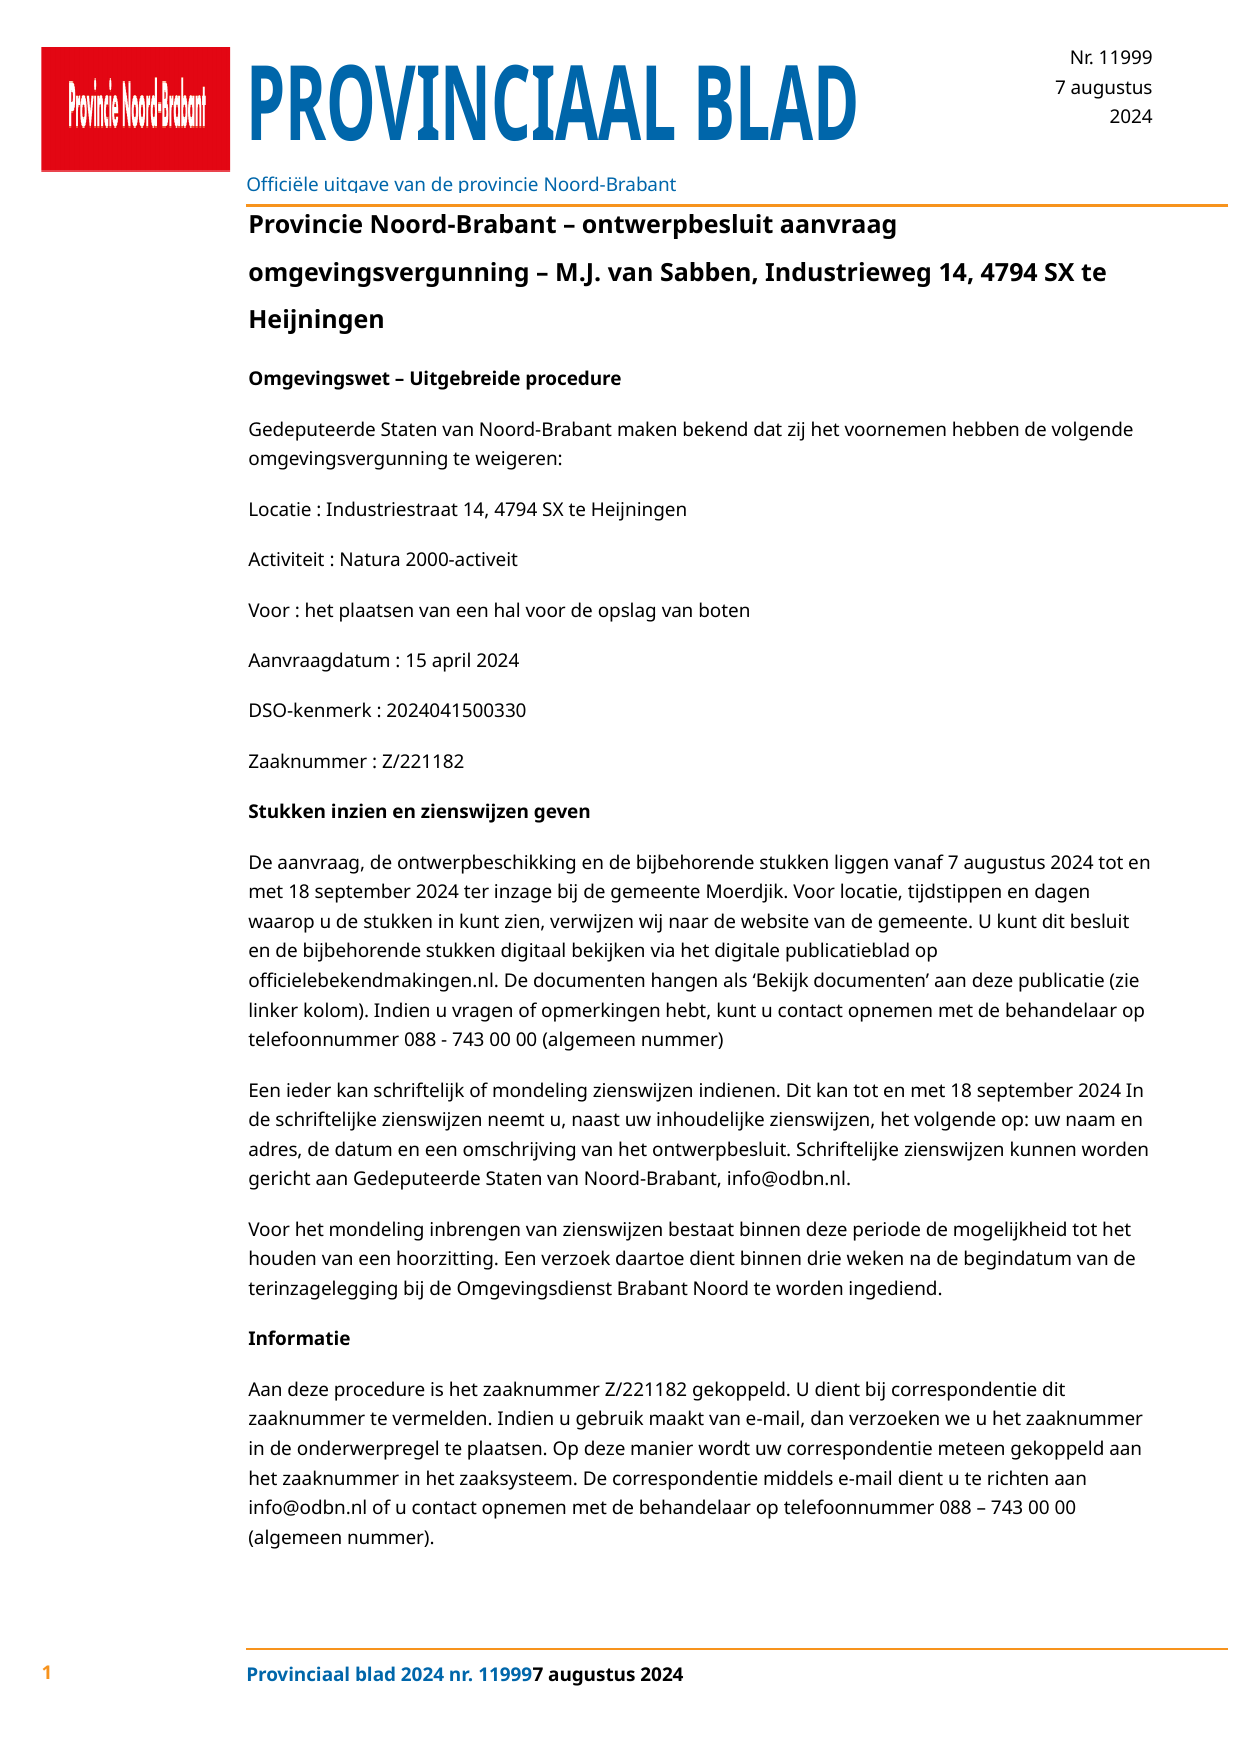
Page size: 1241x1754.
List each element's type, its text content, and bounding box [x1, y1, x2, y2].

text Omgevingswet – Uitgebreide procedure [248, 366, 1152, 391]
text Stukken inzien en zienswijzen geven [248, 798, 1152, 824]
text Aan deze procedure is het zaaknummer Z/221182 gekoppeld. U dient bij correspondentie dit zaaknummer te vermelden. Indien u gebruik maakt van e-mail, dan verzoeken we u het zaaknummer in de onderwerpregel te plaatsen. Op deze manier wordt uw correspondentie meteen gekoppeld aan het zaaknummer in het zaaksysteem. De correspondentie middels e-mail dient u te richten aan info@odbn.nl of u contact opnemen met de behandelaar op telefoonnummer 088 – 743 00 00 (algemeen nummer). [248, 1376, 1152, 1549]
text Een ieder kan schriftelijk of mondeling zienswijzen indienen. Dit kan tot en met 18 september 2024 In de schriftelijke zienswijzen neemt u, naast uw inhoudelijke zienswijzen, het volgende op: uw naam en adres, de datum en een omschrijving van het ontwerpbesluit. Schriftelijke zienswijzen kunnen worden gericht aan Gedeputeerde Staten van Noord-Brabant, info@odbn.nl. [248, 1077, 1152, 1191]
text Aanvraagdatum : 15 april 2024 [248, 647, 1152, 673]
text Provincie Noord-Brabant – ontwerpbesluit aanvraag omgevingsvergunning – M.J. van Sabben, Industrieweg 14, 4794 SX te Heijningen [248, 207, 1152, 336]
picture [41, 47, 231, 172]
text DSO-kenmerk : 2024041500330 [248, 698, 1152, 723]
text Zaaknummer : Z/221182 [248, 748, 1152, 774]
text Voor : het plaatsen van een hal voor de opslag van boten [248, 597, 1152, 622]
text Gedeputeerde Staten van Noord-Brabant maken bekend dat zij het voornemen hebben de volgende omgevingsvergunning te weigeren: [248, 416, 1152, 471]
text Informatie [248, 1326, 1152, 1351]
text De aanvraag, de ontwerpbeschikking en de bijbehorende stukken liggen vanaf 7 augustus 2024 tot en met 18 september 2024 ter inzage bij de gemeente Moerdjik. Voor locatie, tijdstippen en dagen waarop u de stukken in kunt zien, verwijzen wij naar de website van de gemeente. U kunt dit besluit en de bijbehorende stukken digitaal bekijken via het digitale publicatieblad op officielebekendmakingen.nl. De documenten hangen als ‘Bekijk documenten’ aan deze publicatie (zie linker kolom). Indien u vragen of opmerkingen hebt, kunt u contact opnemen met de behandelaar op telefoonnummer 088 - 743 00 00 (algemeen nummer) [248, 849, 1152, 1052]
text Locatie : Industriestraat 14, 4794 SX te Heijningen [248, 496, 1152, 522]
text Activiteit : Natura 2000-activeit [248, 546, 1152, 572]
text Voor het mondeling inbrengen van zienswijzen bestaat binnen deze periode de mogelijkheid tot het houden van een hoorzitting. Een verzoek daartoe dient binnen drie weken na de begindatum van de terinzagelegging bij de Omgevingsdienst Brabant Noord te worden ingediend. [248, 1216, 1152, 1301]
